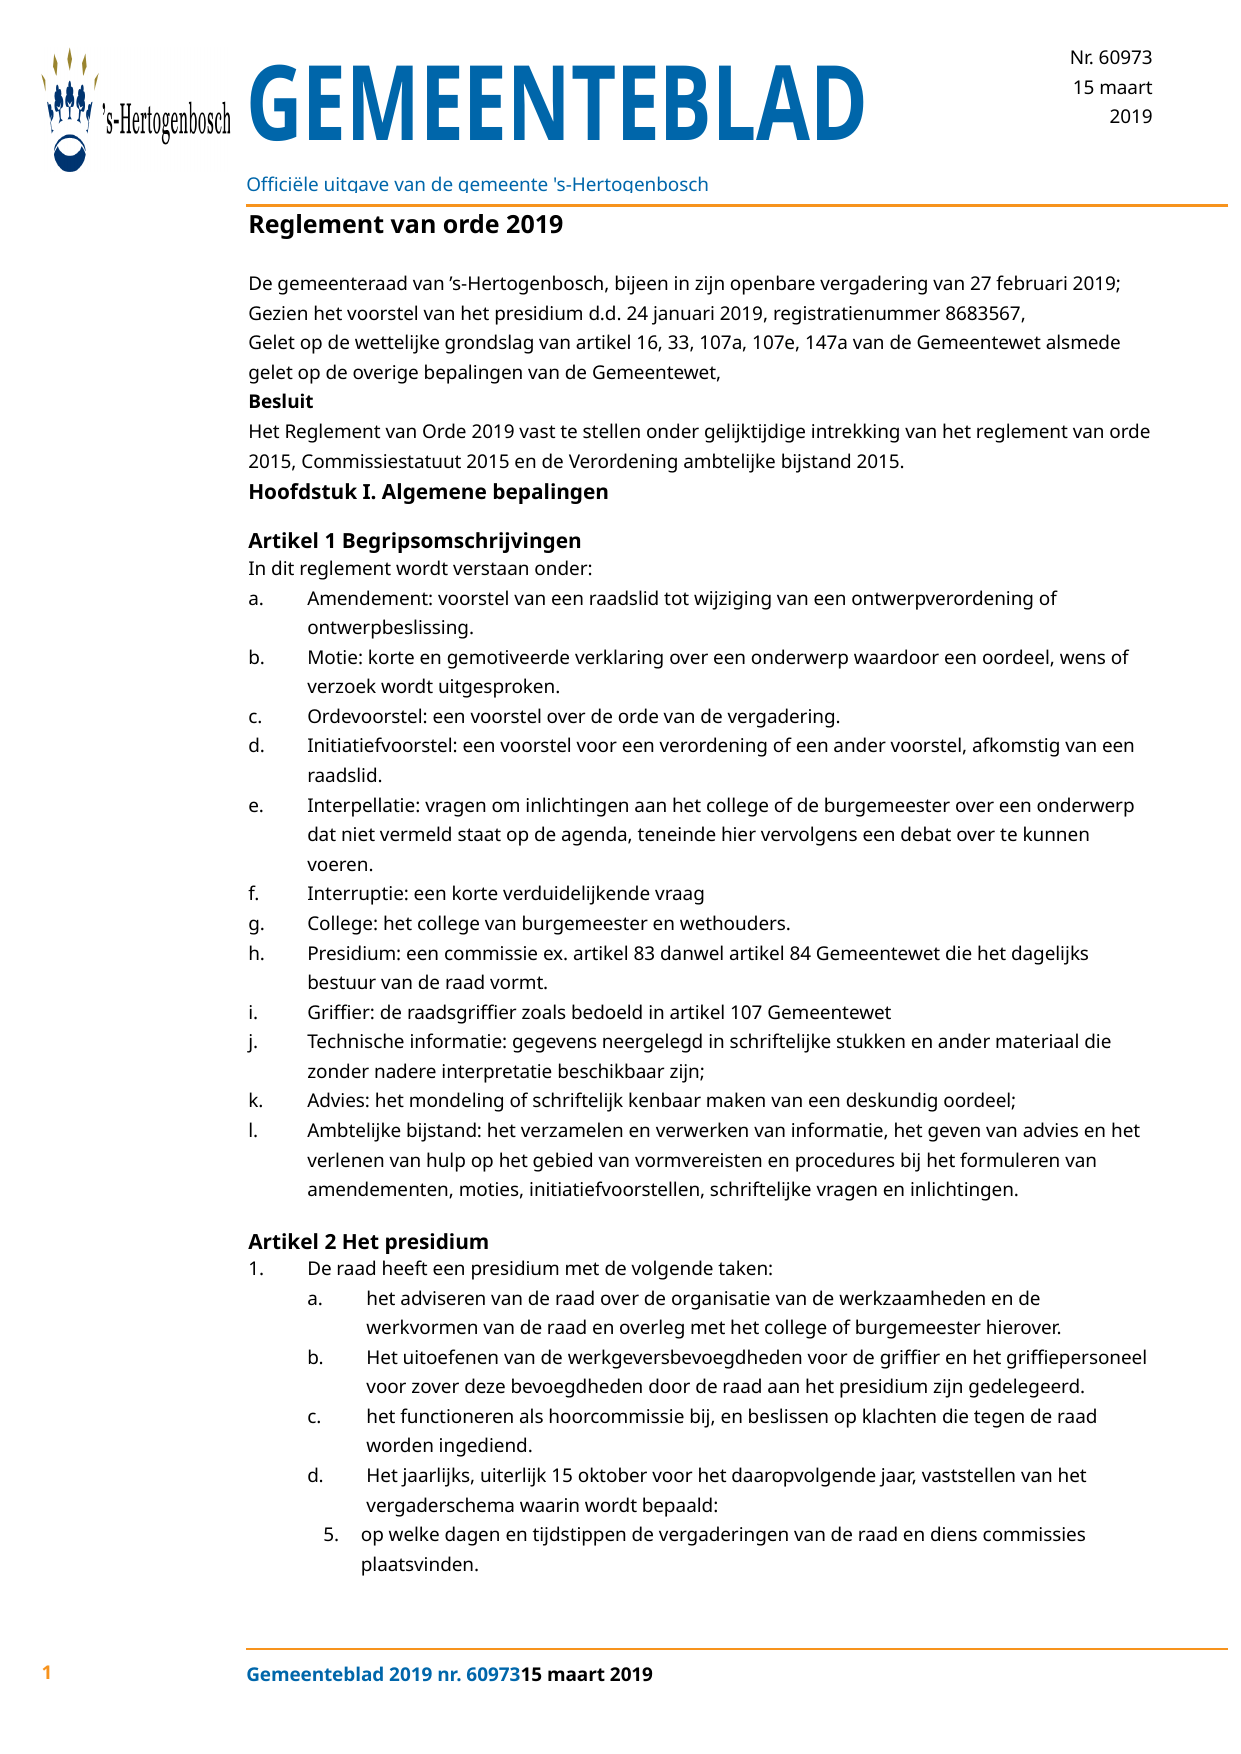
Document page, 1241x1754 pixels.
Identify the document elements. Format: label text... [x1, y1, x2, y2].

text De gemeenteraad van ’s-Hertogenbosch, bijeen in zijn openbare vergadering van 27 februari 2019; [248, 270, 1152, 296]
text Gezien het voorstel van het presidium d.d. 24 januari 2019, registratienummer 8683567, [248, 300, 1152, 326]
list Motie: korte en gemotiveerde verklaring over een onderwerp waardoor een oordeel, wens of verzoek wordt uitgesproken. [248, 644, 1152, 699]
text Reglement van orde 2019 [248, 207, 1152, 241]
list het adviseren van de raad over de organisatie van de werkzaamheden en de werkvormen van de raad en overleg met het college of burgemeester hierover. [307, 1285, 1152, 1340]
list Presidium: een commissie ex. artikel 83 danwel artikel 84 Gemeentewet die het dagelijks bestuur van de raad vormt. [248, 940, 1152, 995]
text Gelet op de wettelijke grondslag van artikel 16, 33, 107a, 107e, 147a van de Gemeentewet alsmede gelet op de overige bepalingen van de Gemeentewet, [248, 329, 1152, 385]
list Ambtelijke bijstand: het verzamelen en verwerken van informatie, het geven van advies en het verlenen van hulp op het gebied van vormvereisten en procedures bij het formuleren van amendementen, moties, initiatiefvoorstellen, schriftelijke vragen en inlichtingen. [248, 1117, 1152, 1202]
list Het uitoefenen van de werkgeversbevoegdheden voor de griffier en het griffiepersoneel voor zover deze bevoegdheden door de raad aan het presidium zijn gedelegeerd. [307, 1344, 1152, 1399]
text Artikel 1 Begripsomschrijvingen [248, 527, 1152, 555]
text In dit reglement wordt verstaan onder: [248, 555, 1152, 581]
list Interruptie: een korte verduidelijkende vraag [248, 881, 1152, 906]
list Het jaarlijks, uiterlijk 15 oktober voor het daaropvolgende jaar, vaststellen van het vergaderschema waarin wordt bepaald: [307, 1462, 1152, 1518]
text Besluit [248, 389, 1152, 414]
list Amendement: voorstel van een raadslid tot wijziging van een ontwerpverordening of ontwerpbeslissing. [248, 585, 1152, 640]
list op welke dagen en tijdstippen de vergaderingen van de raad en diens commissies plaatsvinden. [323, 1521, 1152, 1577]
list De raad heeft een presidium met de volgende taken: [248, 1255, 1152, 1281]
list Griffier: de raadsgriffier zoals bedoeld in artikel 107 Gemeentewet [248, 999, 1152, 1024]
text Artikel 2 Het presidium [248, 1227, 1152, 1255]
text Hoofdstuk I. Algemene bepalingen [248, 477, 1152, 506]
text Het Reglement van Orde 2019 vast te stellen onder gelijktijdige intrekking van het reglement van orde 2015, Commissiestatuut 2015 en de Verordening ambtelijke bijstand 2015. [248, 418, 1152, 473]
list Advies: het mondeling of schriftelijk kenbaar maken van een deskundig oordeel; [248, 1088, 1152, 1113]
list Interpellatie: vragen om inlichtingen aan het college of de burgemeester over een onderwerp dat niet vermeld staat op de agenda, teneinde hier vervolgens een debat over te kunnen voeren. [248, 792, 1152, 877]
list College: het college van burgemeester en wethouders. [248, 910, 1152, 936]
list Initiatiefvoorstel: een voorstel voor een verordening of een ander voorstel, afkomstig van een raadslid. [248, 733, 1152, 788]
list Technische informatie: gegevens neergelegd in schriftelijke stukken en ander materiaal die zonder nadere interpretatie beschikbaar zijn; [248, 1028, 1152, 1084]
list Ordevoorstel: een voorstel over de orde van de vergadering. [248, 703, 1152, 729]
list het functioneren als hoorcommissie bij, en beslissen op klachten die tegen de raad worden ingediend. [307, 1403, 1152, 1458]
picture [41, 47, 231, 172]
